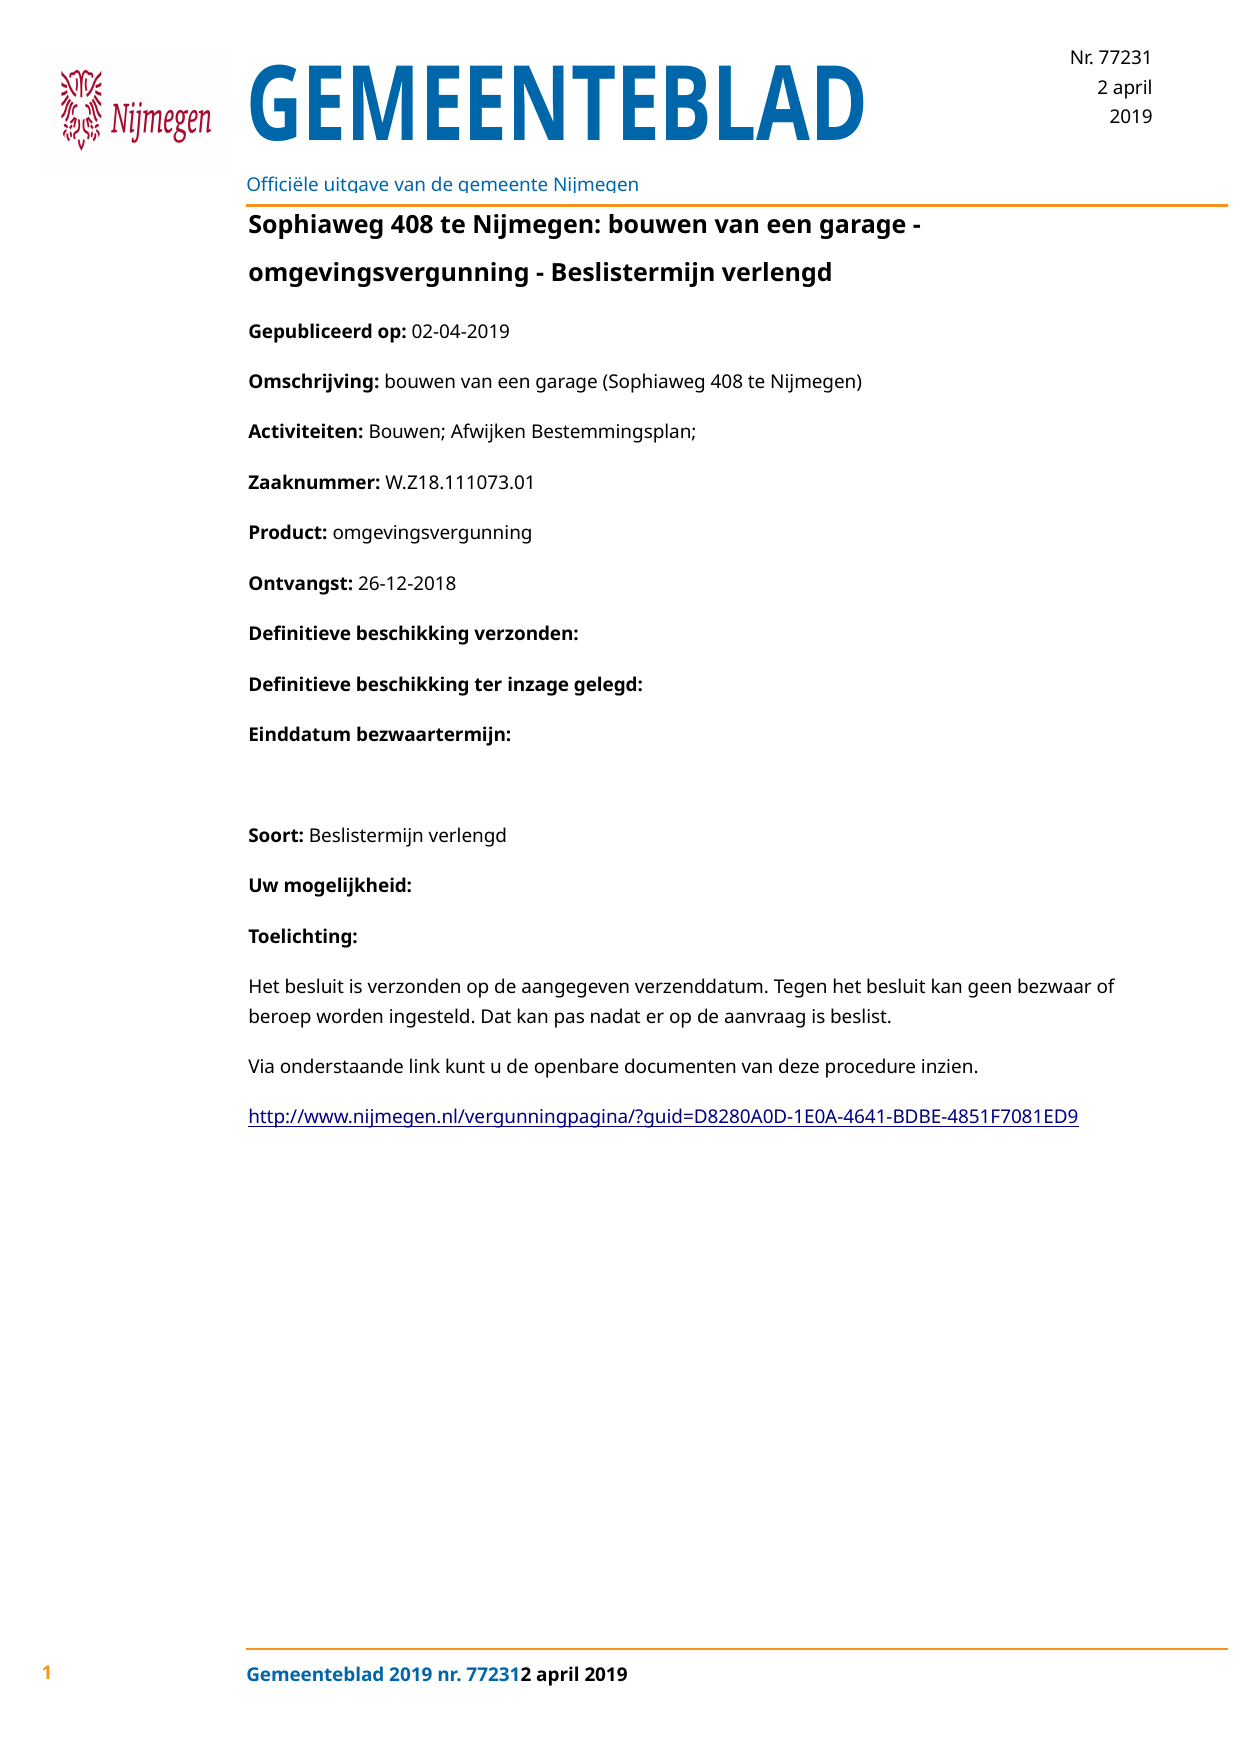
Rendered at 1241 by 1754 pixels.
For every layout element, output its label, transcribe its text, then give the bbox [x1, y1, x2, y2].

text Via onderstaande link kunt u de openbare documenten van deze procedure inzien. [248, 1053, 1152, 1079]
text Toelichting: [248, 923, 1152, 949]
text Sophiaweg 408 te Nijmegen: bouwen van een garage - omgevingsvergunning - Beslistermijn verlengd [248, 207, 1152, 288]
text Ontvangst: 26-12-2018 [248, 570, 1152, 596]
text Soort: Beslistermijn verlengd [248, 822, 1152, 848]
text Omschrijving: bouwen van een garage (Sophiaweg 408 te Nijmegen) [248, 368, 1152, 394]
text Definitieve beschikking verzonden: [248, 620, 1152, 646]
text Het besluit is verzonden op de aangegeven verzenddatum. Tegen het besluit kan geen bezwaar of beroep worden ingesteld. Dat kan pas nadat er op de aanvraag is beslist. [248, 973, 1152, 1029]
text Definitieve beschikking ter inzage gelegd: [248, 671, 1152, 697]
text http://www.nijmegen.nl/vergunningpagina/?guid=D8280A0D-1E0A-4641-BDBE-4851F7081ED9 [248, 1104, 1152, 1129]
text Zaaknummer: W.Z18.111073.01 [248, 469, 1152, 495]
text Uw mogelijkheid: [248, 872, 1152, 898]
picture [41, 47, 231, 172]
text Activiteiten: Bouwen; Afwijken Bestemmingsplan; [248, 419, 1152, 444]
text Product: omgevingsvergunning [248, 519, 1152, 545]
text Einddatum bezwaartermijn: [248, 721, 1152, 747]
text Gepubliceerd op: 02-04-2019 [248, 318, 1152, 344]
